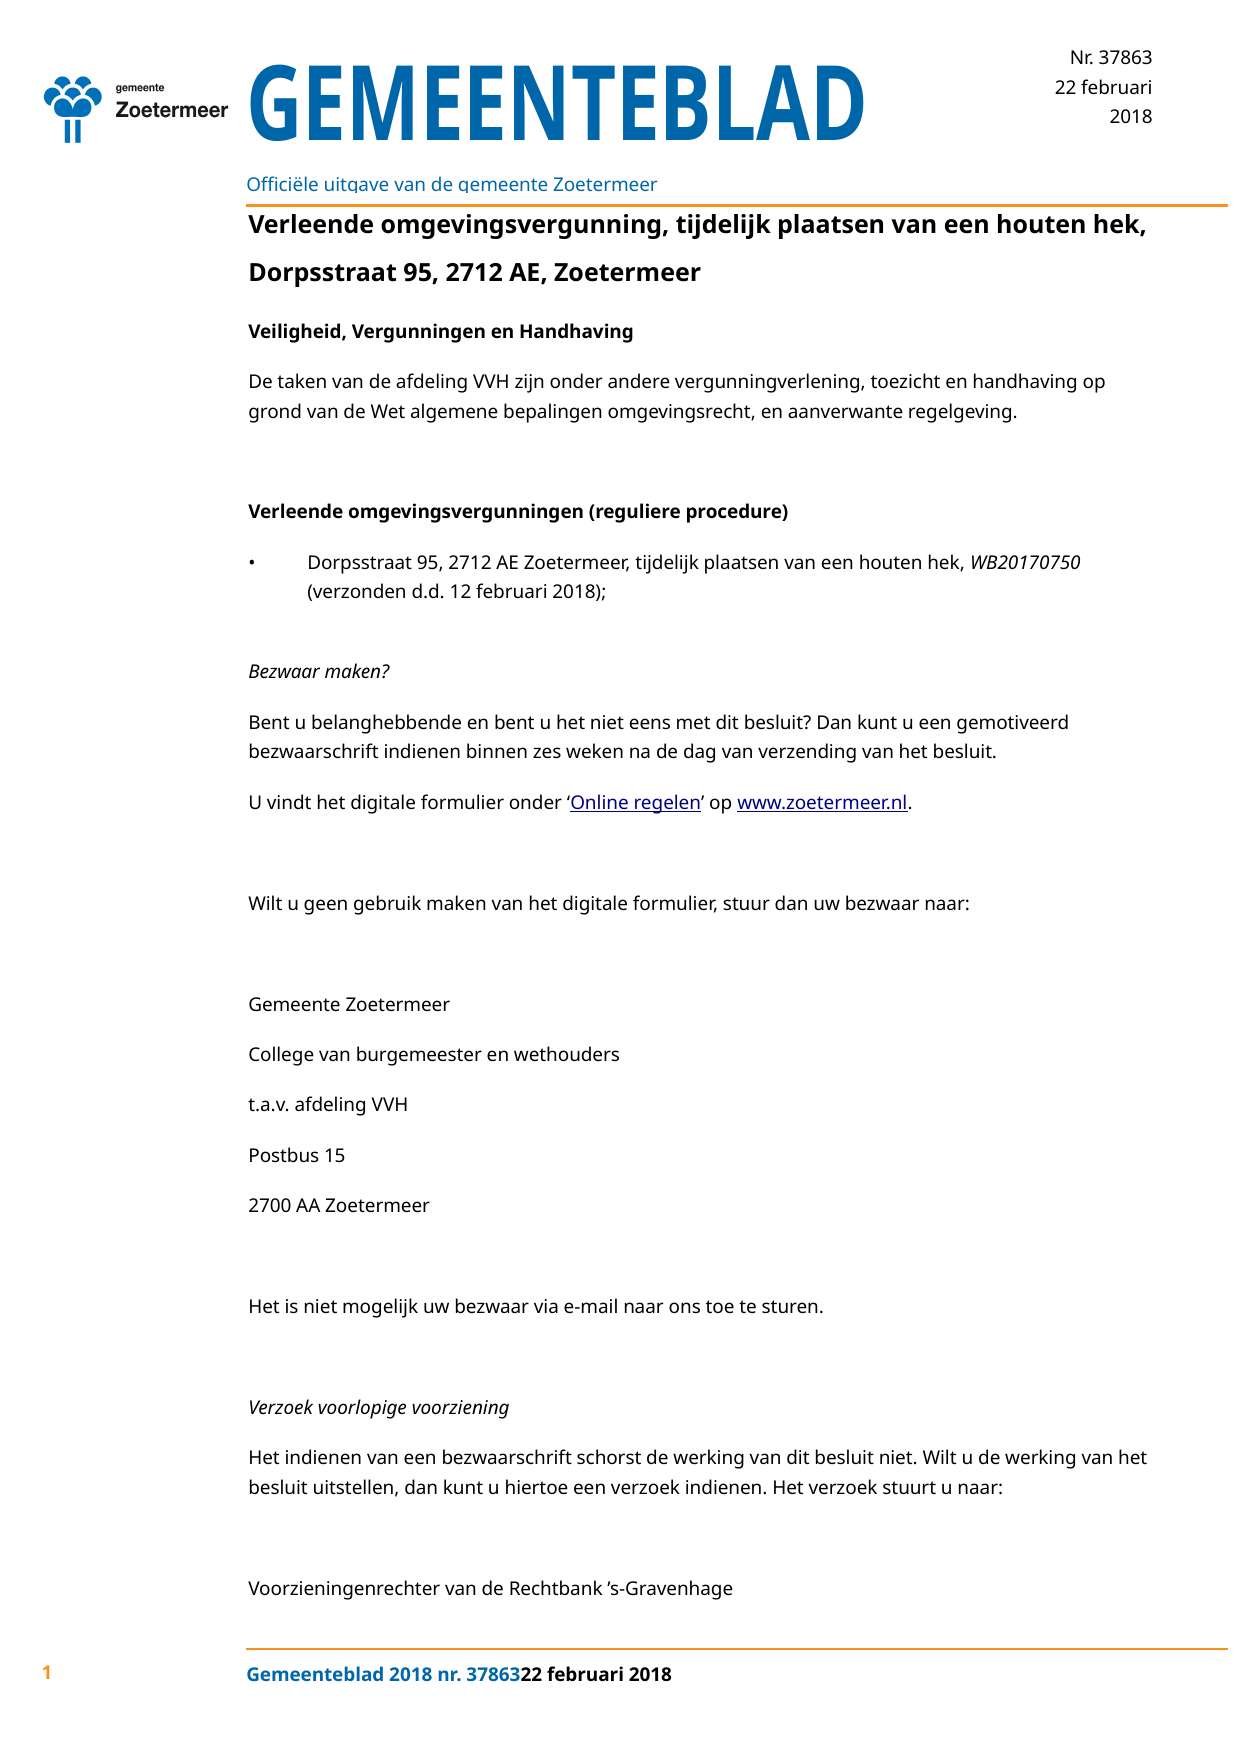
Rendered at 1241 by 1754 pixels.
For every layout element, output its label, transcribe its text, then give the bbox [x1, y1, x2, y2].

text Veiligheid, Vergunningen en Handhaving [248, 318, 1152, 344]
text Verleende omgevingsvergunningen (reguliere procedure) [248, 499, 1152, 524]
text College van burgemeester en wethouders [248, 1041, 1152, 1067]
text Bezwaar maken? [248, 659, 1152, 684]
text Bent u belanghebbende en bent u het niet eens met dit besluit? Dan kunt u een gemotiveerd bezwaarschrift indienen binnen zes weken na de dag van verzending van het besluit. [248, 709, 1152, 764]
text 2700 AA Zoetermeer [248, 1192, 1152, 1218]
text U vindt het digitale formulier onder ‘Online regelen’ op www.zoetermeer.nl. [248, 789, 1152, 815]
text Voorzieningenrechter van de Rechtbank ’s-Gravenhage [248, 1575, 1152, 1601]
list Dorpsstraat 95, 2712 AE Zoetermeer, tijdelijk plaatsen van een houten hek, WB20170750 (verzonden d.d. 12 februari 2018); [248, 549, 1152, 604]
text t.a.v. afdeling VVH [248, 1092, 1152, 1117]
picture [41, 47, 231, 172]
text Gemeente Zoetermeer [248, 991, 1152, 1017]
text Verleende omgevingsvergunning, tijdelijk plaatsen van een houten hek, Dorpsstraat 95, 2712 AE, Zoetermeer [248, 207, 1152, 288]
text De taken van de afdeling VVH zijn onder andere vergunningverlening, toezicht en handhaving op grond van de Wet algemene bepalingen omgevingsrecht, en aanverwante regelgeving. [248, 368, 1152, 424]
text Het is niet mogelijk uw bezwaar via e-mail naar ons toe te sturen. [248, 1293, 1152, 1319]
text Verzoek voorlopige voorziening [248, 1394, 1152, 1420]
text Postbus 15 [248, 1142, 1152, 1168]
text Het indienen van een bezwaarschrift schorst de werking van dit besluit niet. Wilt u de werking van het besluit uitstellen, dan kunt u hiertoe een verzoek indienen. Het verzoek stuurt u naar: [248, 1444, 1152, 1500]
text Wilt u geen gebruik maken van het digitale formulier, stuur dan uw bezwaar naar: [248, 890, 1152, 916]
